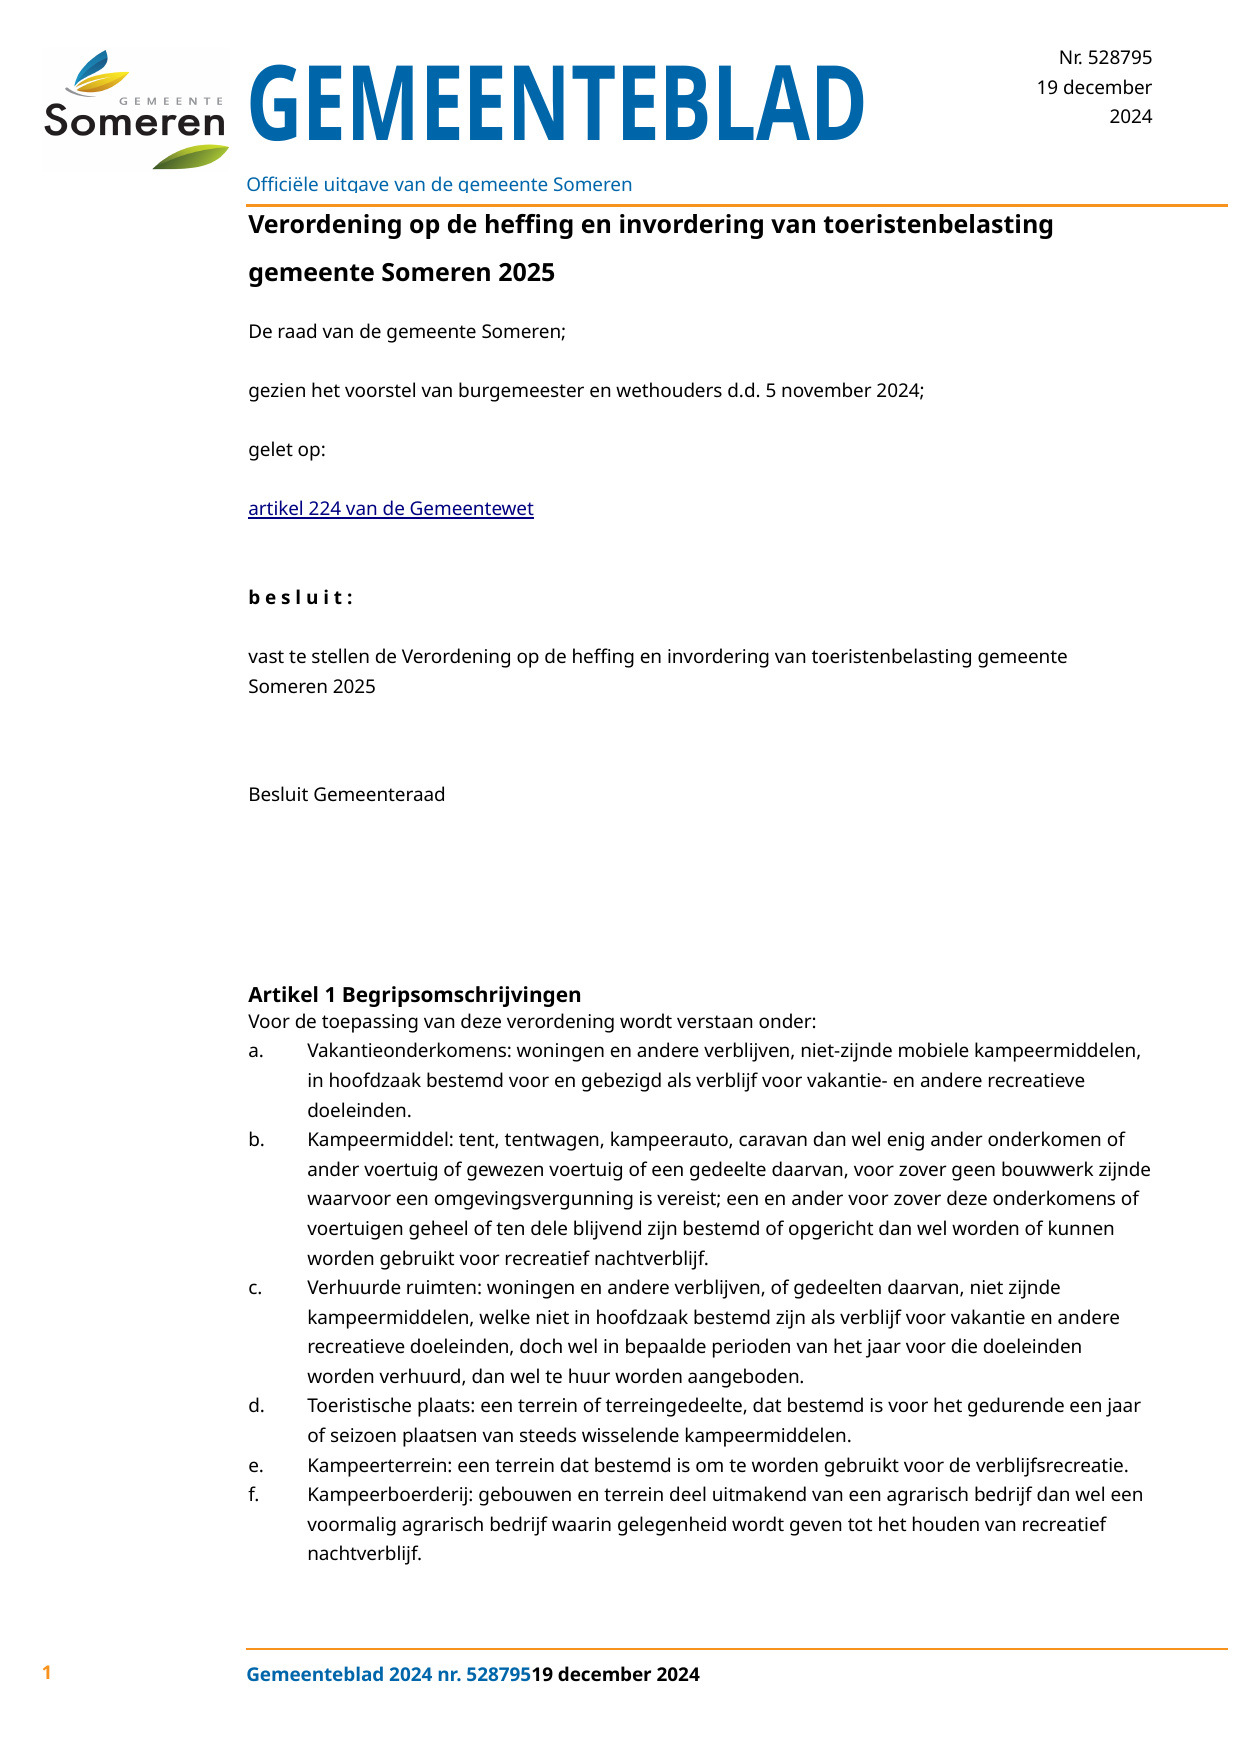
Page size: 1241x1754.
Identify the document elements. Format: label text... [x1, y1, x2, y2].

text gezien het voorstel van burgemeester en wethouders d.d. 5 november 2024; [248, 377, 1152, 403]
text gelet op: [248, 436, 1152, 462]
list Vakantieonderkomens: woningen en andere verblijven, niet-zijnde mobiele kampeermiddelen, in hoofdzaak bestemd voor en gebezigd als verblijf voor vakantie- en andere recreatieve doeleinden. [248, 1038, 1152, 1123]
text Voor de toepassing van deze verordening wordt verstaan onder: [248, 1008, 1152, 1034]
text Verordening op de heffing en invordering van toeristenbelasting gemeente Someren 2025 [248, 207, 1152, 288]
list Kampeerterrein: een terrein dat bestemd is om te worden gebruikt voor de verblijfsrecreatie. [248, 1452, 1152, 1478]
list Kampeerboerderij: gebouwen en terrein deel uitmakend van een agrarisch bedrijf dan wel een voormalig agrarisch bedrijf waarin gelegenheid wordt geven tot het houden van recreatief nachtverblijf. [248, 1481, 1152, 1566]
text Besluit Gemeenteraad [248, 781, 1152, 807]
text vast te stellen de Verordening op de heffing en invordering van toeristenbelasting gemeente Someren 2025 [248, 643, 1152, 699]
text b e s l u i t : [248, 584, 1152, 610]
list Toeristische plaats: een terrein of terreingedeelte, dat bestemd is voor het gedurende een jaar of seizoen plaatsen van steeds wisselende kampeermiddelen. [248, 1393, 1152, 1448]
picture [41, 47, 231, 172]
text De raad van de gemeente Someren; [248, 318, 1152, 344]
list Verhuurde ruimten: woningen en andere verblijven, of gedeelten daarvan, niet zijnde kampeermiddelen, welke niet in hoofdzaak bestemd zijn als verblijf voor vakantie en andere recreatieve doeleinden, doch wel in bepaalde perioden van het jaar voor die doeleinden worden verhuurd, dan wel te huur worden aangeboden. [248, 1274, 1152, 1389]
text Artikel 1 Begripsomschrijvingen [248, 980, 1152, 1008]
list Kampeermiddel: tent, tentwagen, kampeerauto, caravan dan wel enig ander onderkomen of ander voertuig of gewezen voertuig of een gedeelte daarvan, voor zover geen bouwwerk zijnde waarvoor een omgevingsvergunning is vereist; een en ander voor zover deze onderkomens of voertuigen geheel of ten dele blijvend zijn bestemd of opgericht dan wel worden of kunnen worden gebruikt voor recreatief nachtverblijf. [248, 1126, 1152, 1271]
text artikel 224 van de Gemeentewet [248, 495, 1152, 521]
